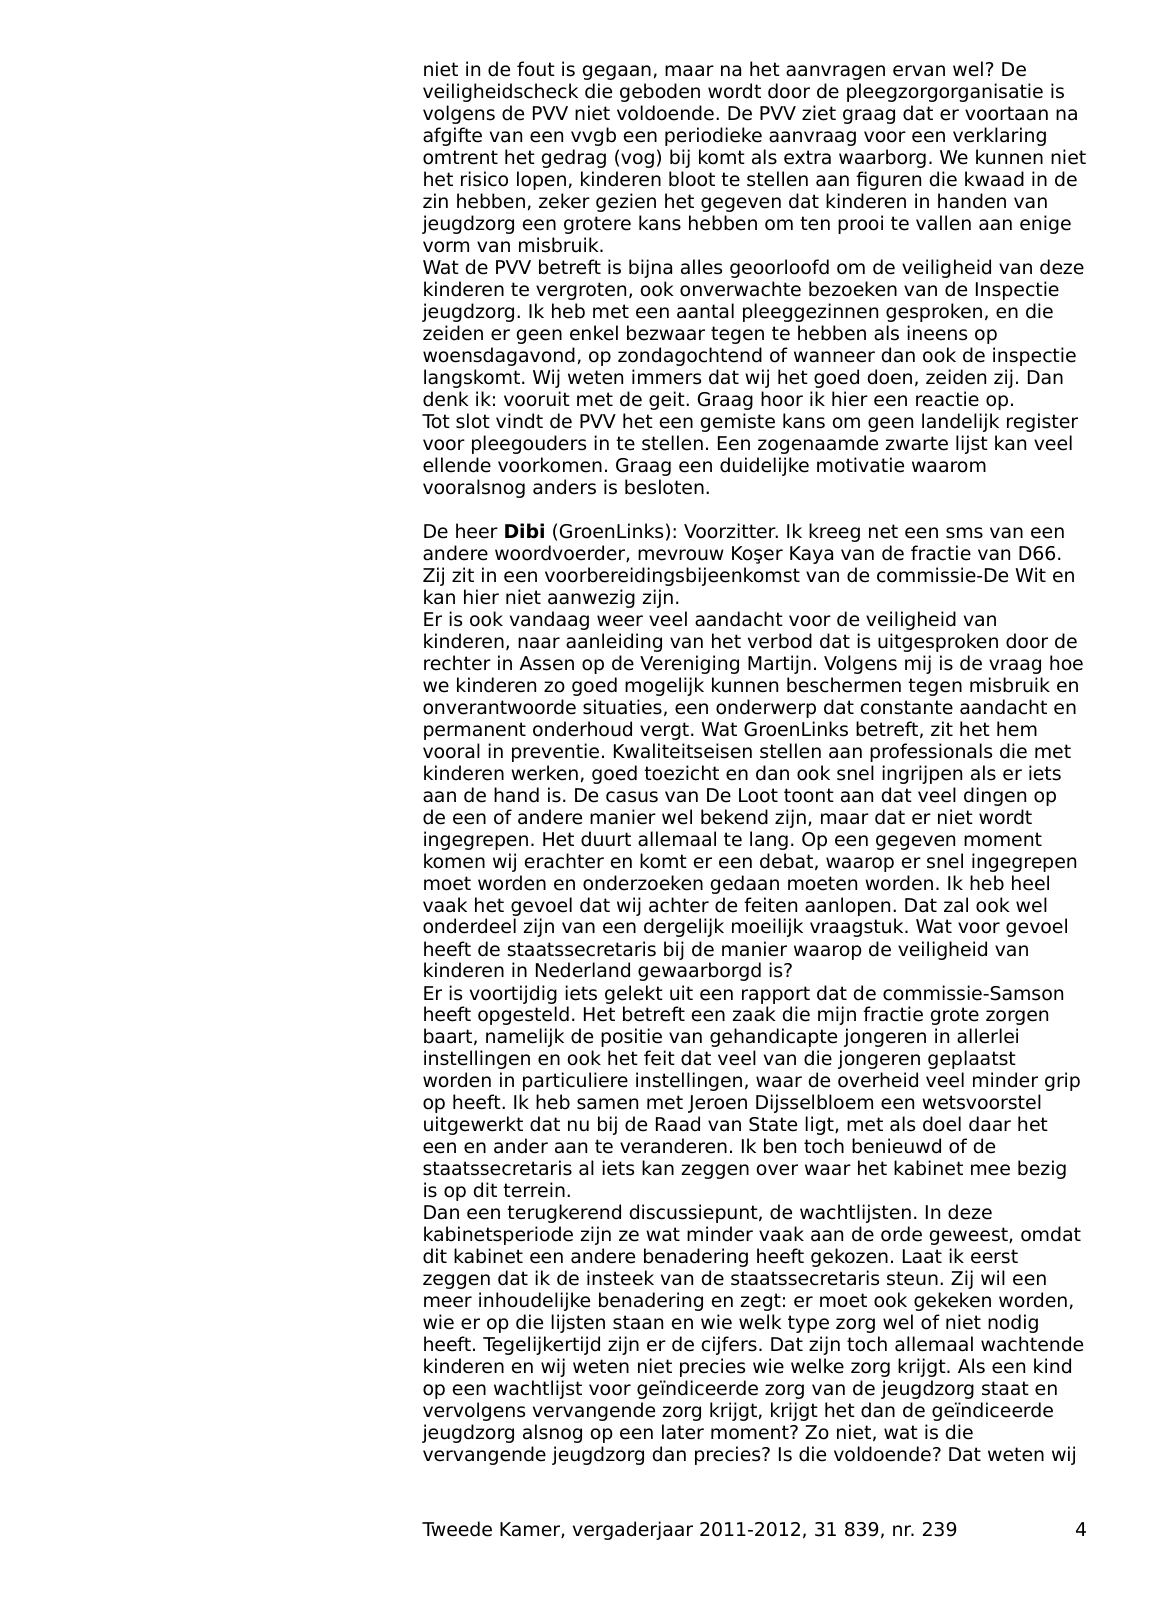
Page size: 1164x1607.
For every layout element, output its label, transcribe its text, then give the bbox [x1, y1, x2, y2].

text Tot slot vindt de PVV het een gemiste kans om geen landelijk register voor pleegouders in te stellen. Een zogenaamde zwarte lijst kan veel ellende voorkomen. Graag een duidelijke motivatie waarom vooralsnog anders is besloten. [422, 411, 1087, 499]
text Er is ook vandaag weer veel aandacht voor de veiligheid van kinderen, naar aanleiding van het verbod dat is uitgesproken door de rechter in Assen op de Vereniging Martijn. Volgens mij is de vraag hoe we kinderen zo goed mogelijk kunnen beschermen tegen misbruik en onverantwoorde situaties, een onderwerp dat constante aandacht en permanent onderhoud vergt. Wat GroenLinks betreft, zit het hem vooral in preventie. Kwaliteitseisen stellen aan professionals die met kinderen werken, goed toezicht en dan ook snel ingrijpen als er iets aan de hand is. De casus van De Loot toont aan dat veel dingen op de een of andere manier wel bekend zijn, maar dat er niet wordt ingegrepen. Het duurt allemaal te lang. Op een gegeven moment komen wij erachter en komt er een debat, waarop er snel ingegrepen moet worden en onderzoeken gedaan moeten worden. Ik heb heel vaak het gevoel dat wij achter de feiten aanlopen. Dat zal ook wel onderdeel zijn van een dergelijk moeilijk vraagstuk. Wat voor gevoel heeft de staatssecretaris bij de manier waarop de veiligheid van kinderen in Nederland gewaarborgd is? [422, 609, 1087, 982]
text Er is voortijdig iets gelekt uit een rapport dat de commissie-Samson heeft opgesteld. Het betreft een zaak die mijn fractie grote zorgen baart, namelijk de positie van gehandicapte jongeren in allerlei instellingen en ook het feit dat veel van die jongeren geplaatst worden in particuliere instellingen, waar de overheid veel minder grip op heeft. Ik heb samen met Jeroen Dijsselbloem een wetsvoorstel uitgewerkt dat nu bij de Raad van State ligt, met als doel daar het een en ander aan te veranderen. Ik ben toch benieuwd of de staatssecretaris al iets kan zeggen over waar het kabinet mee bezig is op dit terrein. [422, 982, 1087, 1202]
text De heer Dibi (GroenLinks): Voorzitter. Ik kreeg net een sms van een andere woordvoerder, mevrouw Koşer Kaya van de fractie van D66. Zij zit in een voorbereidingsbijeenkomst van de commissie-De Wit en kan hier niet aanwezig zijn. [422, 521, 1087, 609]
text Dan een terugkerend discussiepunt, de wachtlijsten. In deze kabinetsperiode zijn ze wat minder vaak aan de orde geweest, omdat dit kabinet een andere benadering heeft gekozen. Laat ik eerst zeggen dat ik de insteek van de staatssecretaris steun. Zij wil een meer inhoudelijke benadering en zegt: er moet ook gekeken worden, wie er op die lijsten staan en wie welk type zorg wel of niet nodig heeft. Tegelijkertijd zijn er de cijfers. Dat zijn toch allemaal wachtende kinderen en wij weten niet precies wie welke zorg krijgt. Als een kind op een wachtlijst voor geïndiceerde zorg van de jeugdzorg staat en vervolgens vervangende zorg krijgt, krijgt het dan de geïndiceerde jeugdzorg alsnog op een later moment? Zo niet, wat is die vervangende jeugdzorg dan precies? Is die voldoende? Dat weten wij [422, 1202, 1087, 1466]
text Wat de PVV betreft is bijna alles geoorloofd om de veiligheid van deze kinderen te vergroten, ook onverwachte bezoeken van de Inspectie jeugdzorg. Ik heb met een aantal pleeggezinnen gesproken, en die zeiden er geen enkel bezwaar tegen te hebben als ineens op woensdagavond, op zondagochtend of wanneer dan ook de inspectie langskomt. Wij weten immers dat wij het goed doen, zeiden zij. Dan denk ik: vooruit met de geit. Graag hoor ik hier een reactie op. [422, 257, 1087, 411]
text niet in de fout is gegaan, maar na het aanvragen ervan wel? De veiligheidscheck die geboden wordt door de pleegzorgorganisatie is volgens de PVV niet voldoende. De PVV ziet graag dat er voortaan na afgifte van een vvgb een periodieke aanvraag voor een verklaring omtrent het gedrag (vog) bij komt als extra waarborg. We kunnen niet het risico lopen, kinderen bloot te stellen aan figuren die kwaad in de zin hebben, zeker gezien het gegeven dat kinderen in handen van jeugdzorg een grotere kans hebben om ten prooi te vallen aan enige vorm van misbruik. [422, 59, 1087, 257]
